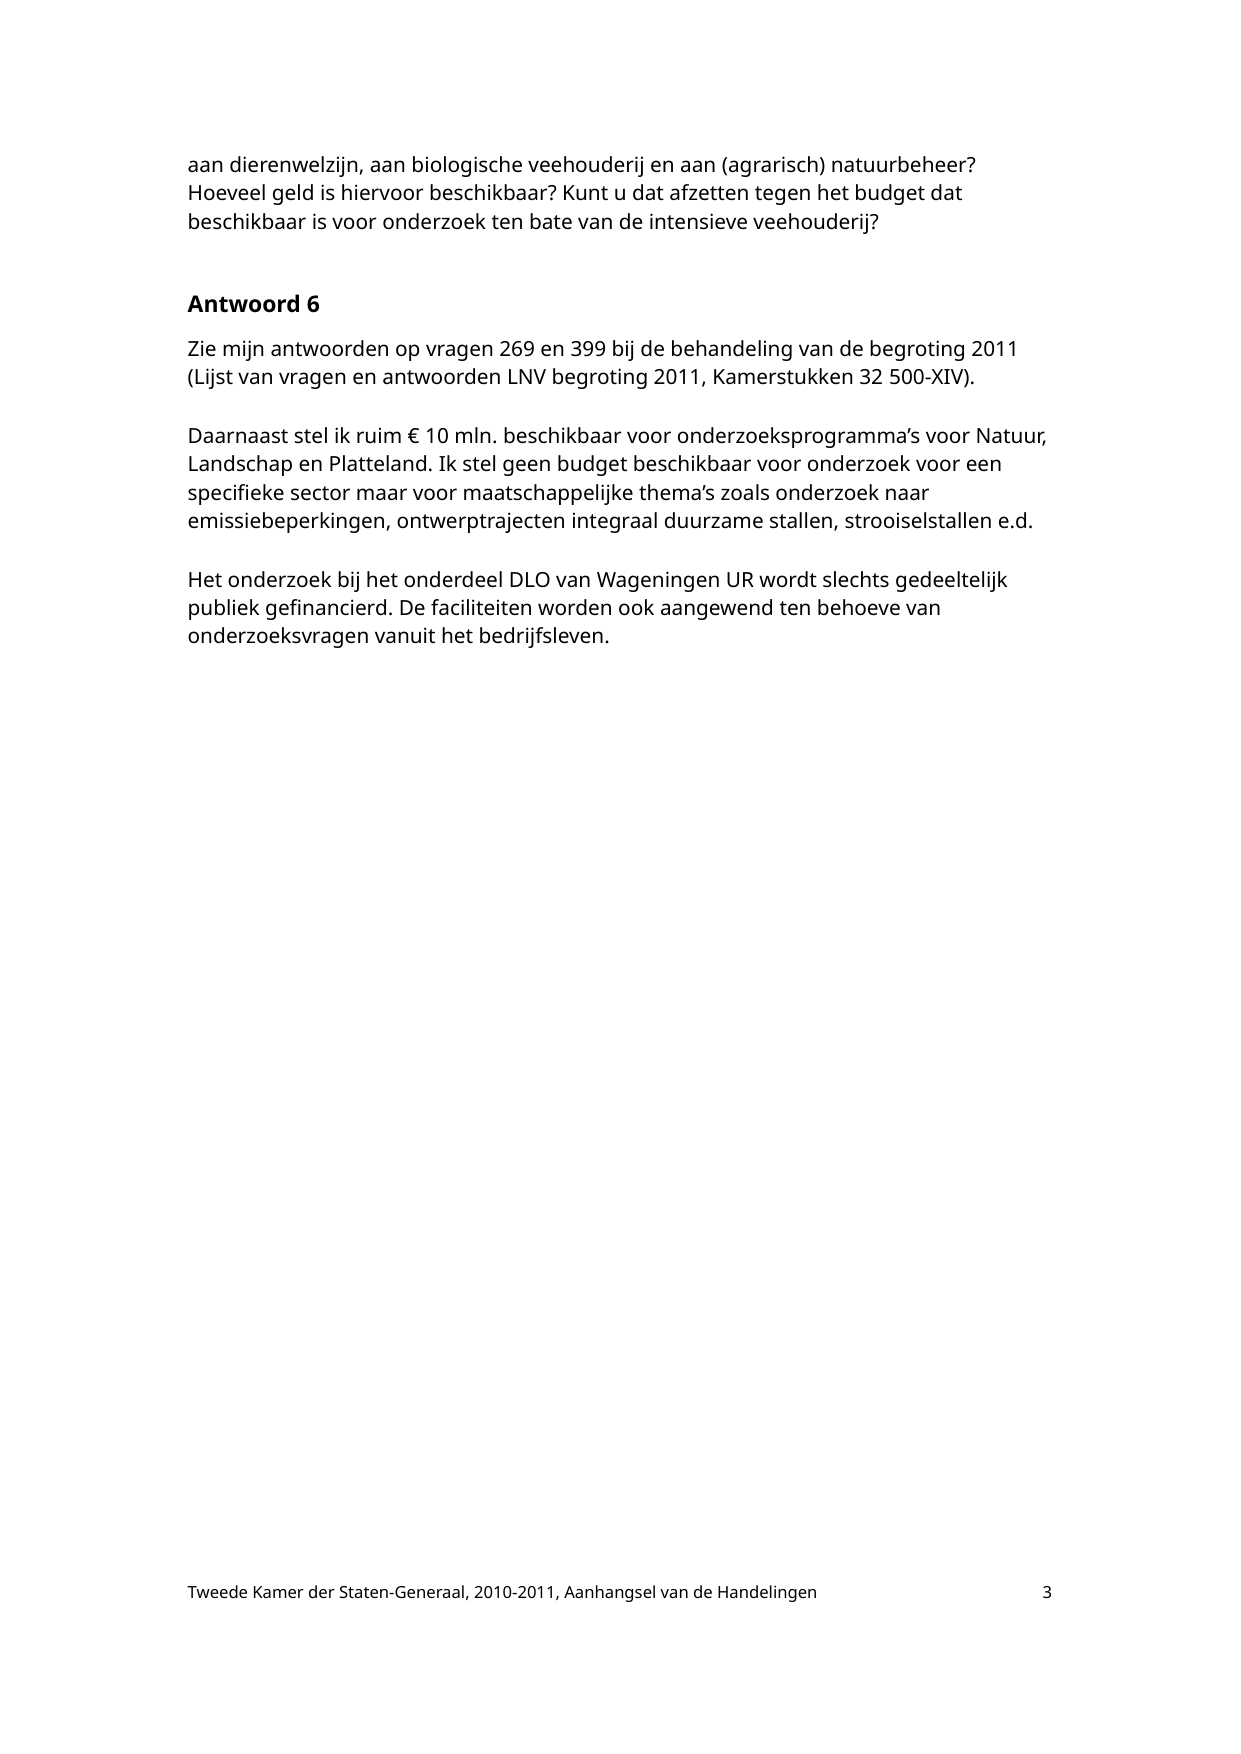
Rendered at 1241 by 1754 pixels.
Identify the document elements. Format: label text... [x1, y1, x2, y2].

text Het onderzoek bij het onderdeel DLO van Wageningen UR wordt slechts gedeeltelijk publiek gefinancierd. De faciliteiten worden ook aangewend ten behoeve van onderzoeksvragen vanuit het bedrijfsleven. [187, 565, 1053, 650]
text aan dierenwelzijn, aan biologische veehouderij en aan (agrarisch) natuurbeheer? Hoeveel geld is hiervoor beschikbaar? Kunt u dat afzetten tegen het budget dat beschikbaar is voor onderzoek ten bate van de intensieve veehouderij? [187, 150, 1053, 235]
text Daarnaast stel ik ruim € 10 mln. beschikbaar voor onderzoeksprogramma’s voor Natuur, Landschap en Platteland. Ik stel geen budget beschikbaar voor onderzoek voor een specifieke sector maar voor maatschappelijke thema’s zoals onderzoek naar emissiebeperkingen, ontwerptrajecten integraal duurzame stallen, strooiselstallen e.d. [187, 421, 1053, 535]
text Zie mijn antwoorden op vragen 269 en 399 bij de behandeling van de begroting 2011 (Lijst van vragen en antwoorden LNV begroting 2011, Kamerstukken 32 500-XIV). [187, 334, 1053, 391]
subtitle Antwoord 6 [187, 288, 1053, 319]
